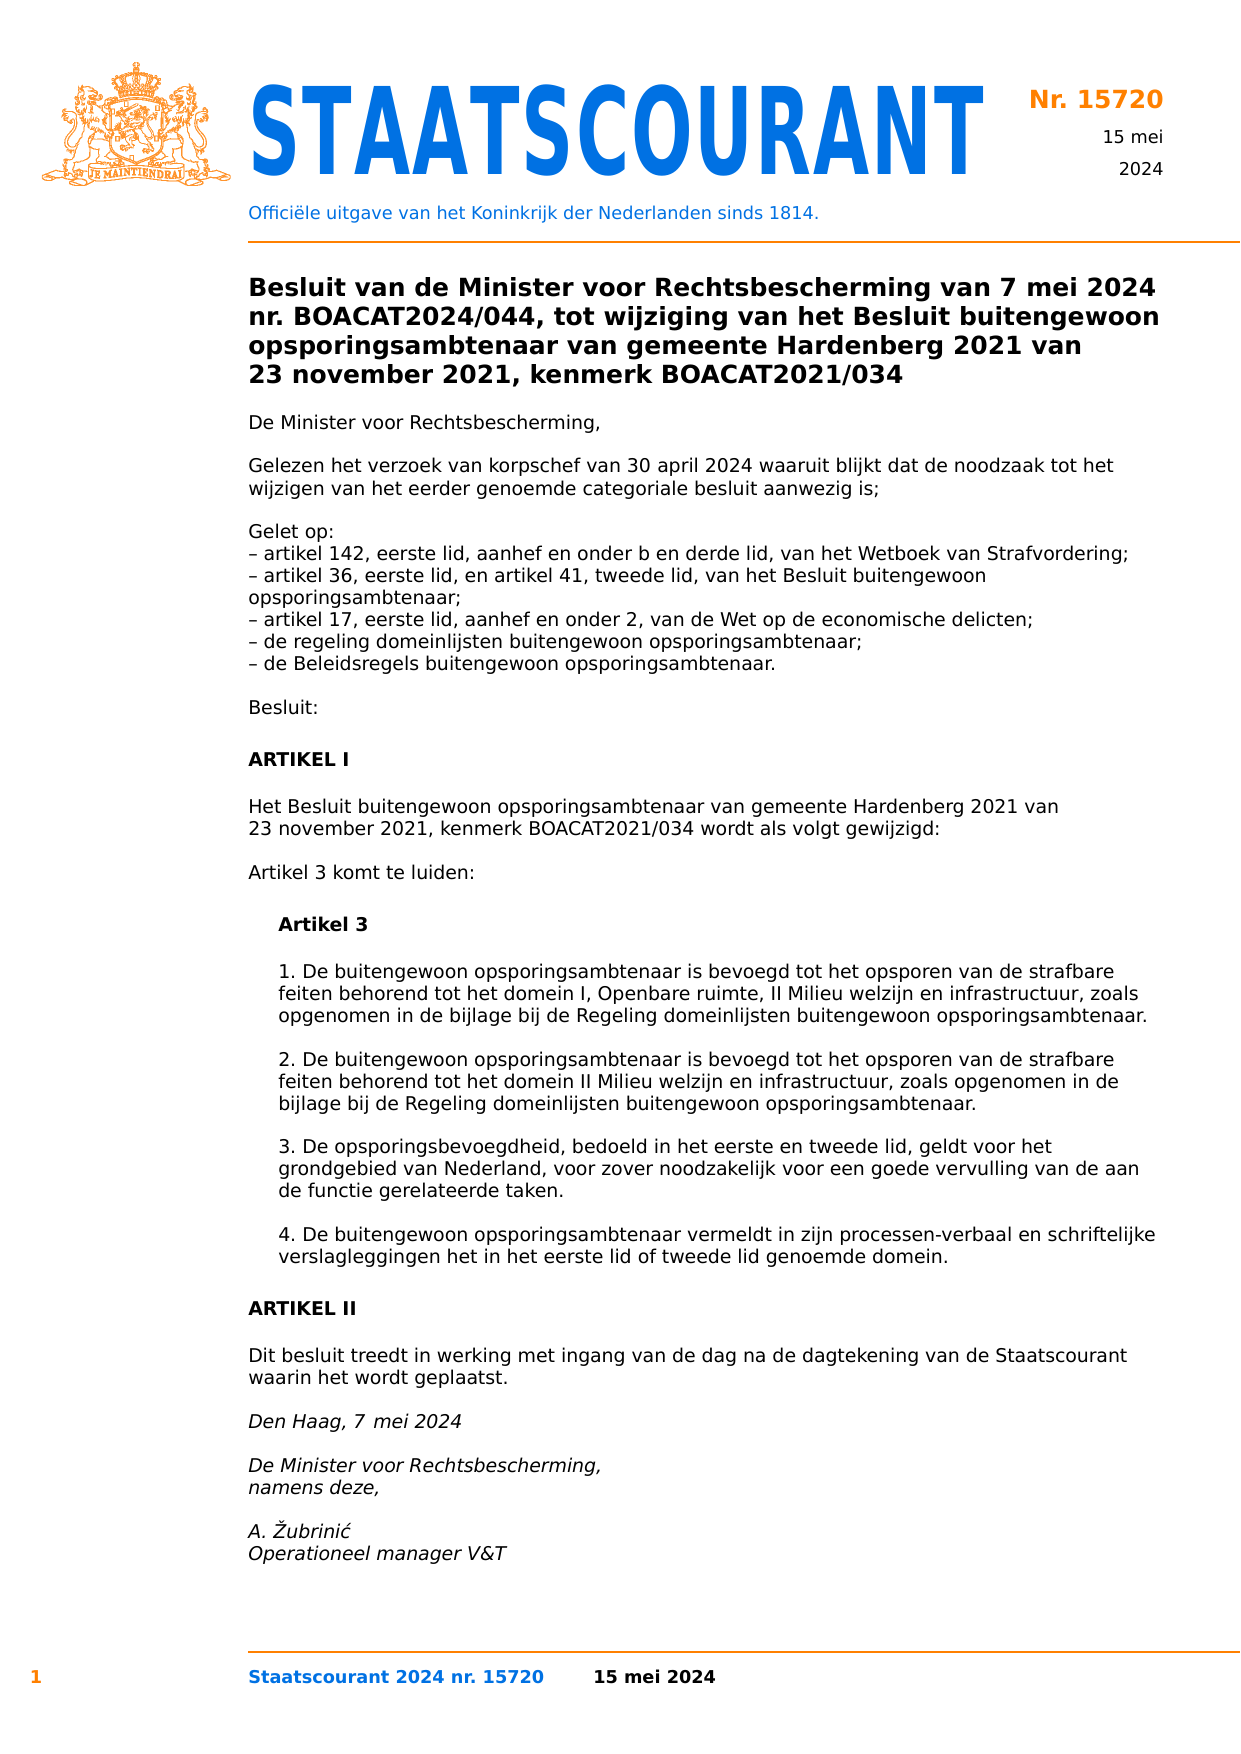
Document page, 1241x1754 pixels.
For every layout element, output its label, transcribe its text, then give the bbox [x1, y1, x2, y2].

table_header Nr. 15720 [998, 62, 1240, 121]
picture [41, 62, 231, 186]
subtitle Besluit van de Minister voor Rechtsbescherming van 7 mei 2024 nr. BOACAT2024/044, tot wijziging van het Besluit buitengewoon opsporingsambtenaar van gemeente Hardenberg 2021 van 23 november 2021, kenmerk BOACAT2021/034 [248, 273, 1163, 390]
text 4. De buitengewoon opsporingsambtenaar vermeldt in zijn processen-verbaal en schriftelijke verslagleggingen het in het eerste lid of tweede lid genoemde domein. [278, 1224, 1163, 1268]
text – de Beleidsregels buitengewoon opsporingsambtenaar. [248, 653, 1163, 675]
text – artikel 17, eerste lid, aanhef en onder 2, van de Wet op de economische delicten; [248, 609, 1163, 631]
text Dit besluit treedt in werking met ingang van de dag na de dagtekening van de Staatscourant waarin het wordt geplaatst. [248, 1345, 1163, 1389]
table_header [25, 62, 248, 241]
text – artikel 142, eerste lid, aanhef en onder b en derde lid, van het Wetboek van Strafvordering; [248, 543, 1163, 565]
subtitle Artikel 3 [278, 914, 1163, 936]
table_header STAATSCOURANT [248, 62, 998, 203]
text Gelezen het verzoek van korpschef van 30 april 2024 waaruit blijkt dat de noodzaak tot het wijzigen van het eerder genoemde categoriale besluit aanwezig is; [248, 455, 1163, 499]
subtitle ARTIKEL I [248, 749, 1163, 771]
text De Minister voor Rechtsbescherming, [248, 412, 1163, 433]
text Den Haag, 7 mei 2024 [248, 1411, 1163, 1433]
text 3. De opsporingsbevoegdheid, bedoeld in het eerste en tweede lid, geldt voor het grondgebied van Nederland, voor zover noodzakelijk voor een goede vervulling van de aan de functie gerelateerde taken. [278, 1136, 1163, 1202]
subtitle ARTIKEL II [248, 1298, 1163, 1320]
text Het Besluit buitengewoon opsporingsambtenaar van gemeente Hardenberg 2021 van 23 november 2021, kenmerk BOACAT2021/034 wordt als volgt gewijzigd: [248, 796, 1163, 840]
table_cell Officiële uitgave van het Koninkrijk der Nederlanden sinds 1814. [248, 203, 1240, 241]
text 1. De buitengewoon opsporingsambtenaar is bevoegd tot het opsporen van de strafbare feiten behorend tot het domein I, Openbare ruimte, II Milieu welzijn en infrastructuur, zoals opgenomen in de bijlage bij de Regeling domeinlijsten buitengewoon opsporingsambtenaar. [278, 961, 1163, 1027]
table_cell 15 mei [998, 121, 1240, 153]
text Gelet op: [248, 521, 1163, 543]
text Artikel 3 komt te luiden: [248, 862, 1163, 884]
table_cell 2024 [998, 153, 1240, 203]
text Besluit: [248, 697, 1163, 719]
text – artikel 36, eerste lid, en artikel 41, tweede lid, van het Besluit buitengewoon opsporingsambtenaar; [248, 565, 1163, 609]
text De Minister voor Rechtsbescherming, namens deze, A. Žubrinić Operationeel manager V&T [248, 1455, 1163, 1565]
text 2. De buitengewoon opsporingsambtenaar is bevoegd tot het opsporen van de strafbare feiten behorend tot het domein II Milieu welzijn en infrastructuur, zoals opgenomen in de bijlage bij de Regeling domeinlijsten buitengewoon opsporingsambtenaar. [278, 1048, 1163, 1114]
text – de regeling domeinlijsten buitengewoon opsporingsambtenaar; [248, 631, 1163, 653]
